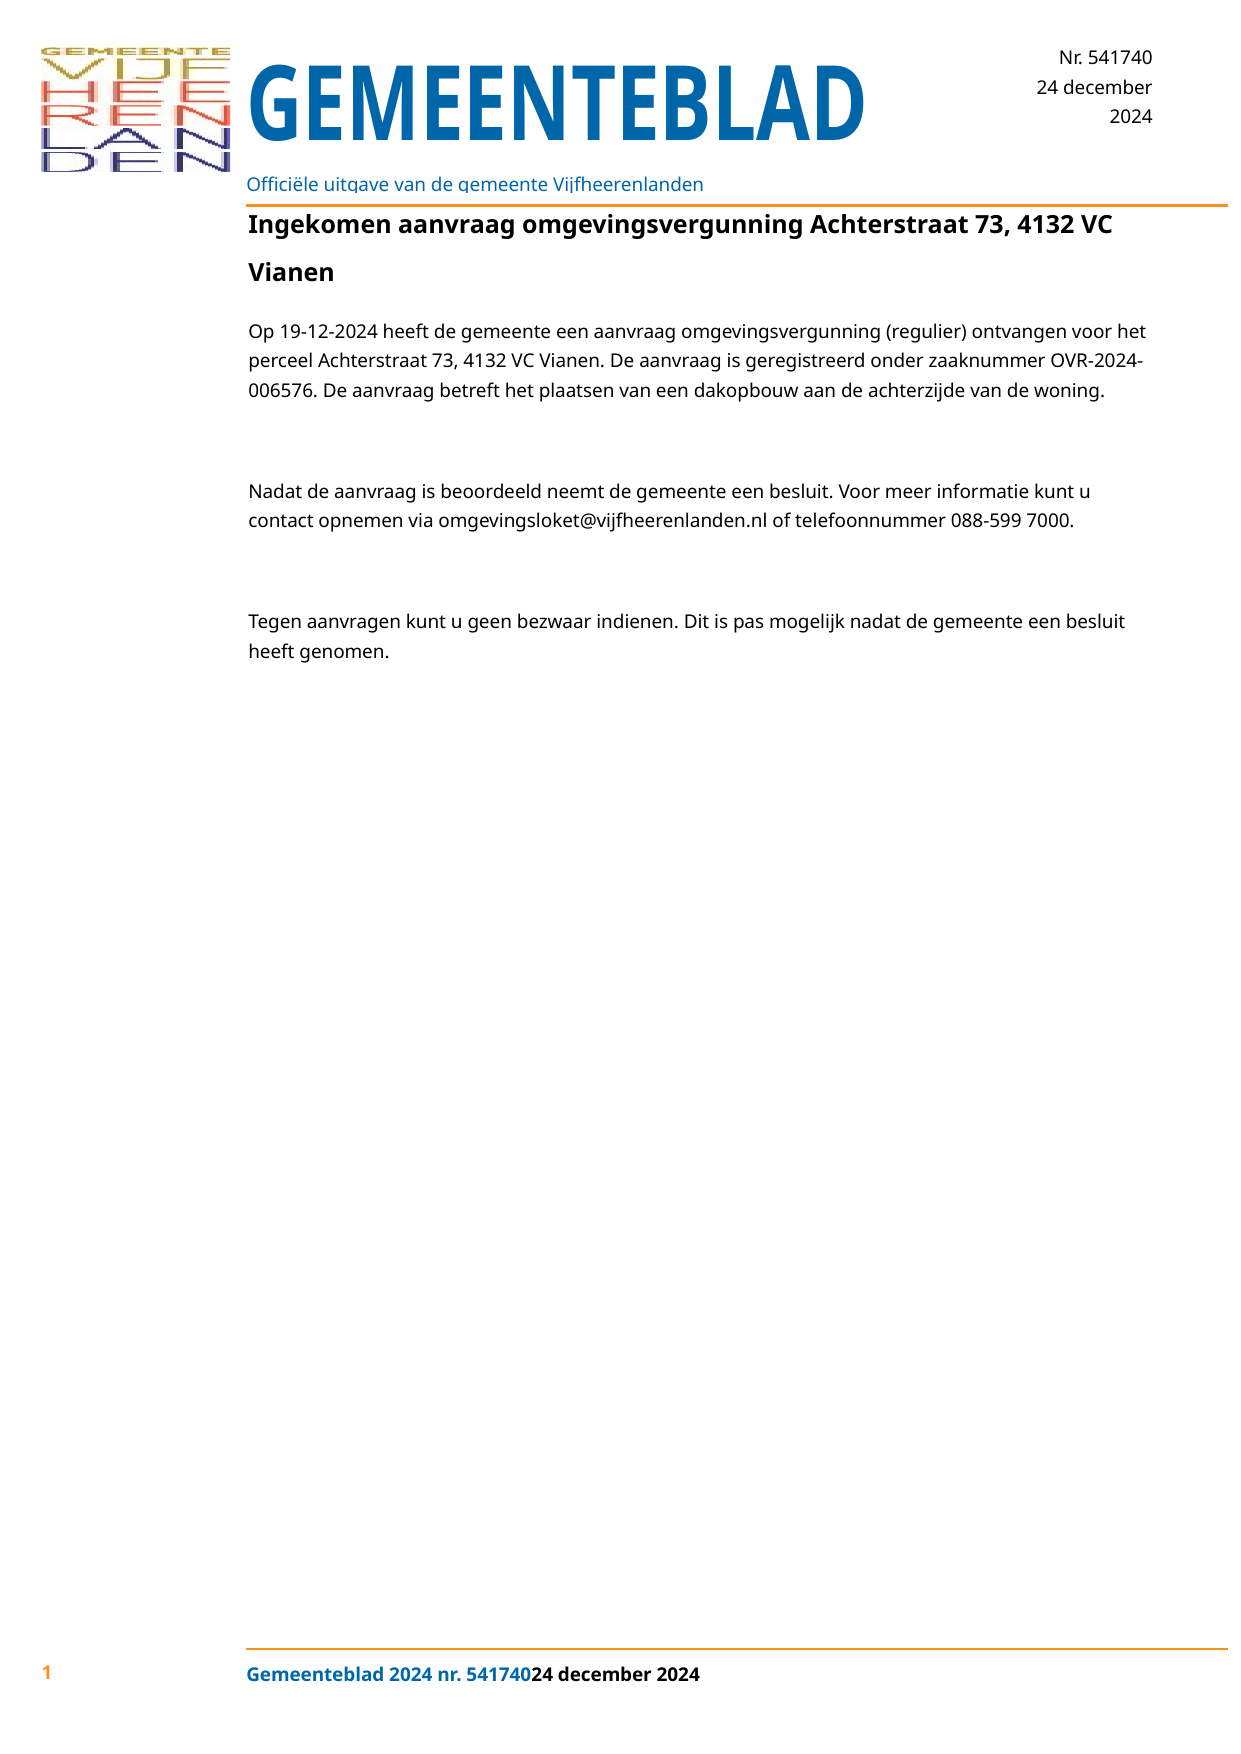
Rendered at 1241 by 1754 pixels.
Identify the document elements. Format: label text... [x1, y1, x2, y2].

picture [41, 47, 231, 172]
text Tegen aanvragen kunt u geen bezwaar indienen. Dit is pas mogelijk nadat de gemeente een besluit heeft genomen. [248, 608, 1152, 664]
text Op 19-12-2024 heeft de gemeente een aanvraag omgevingsvergunning (regulier) ontvangen voor het perceel Achterstraat 73, 4132 VC Vianen. De aanvraag is geregistreerd onder zaaknummer OVR-2024-006576. De aanvraag betreft het plaatsen van een dakopbouw aan de achterzijde van de woning. [248, 318, 1152, 403]
text Nadat de aanvraag is beoordeeld neemt de gemeente een besluit. Voor meer informatie kunt u contact opnemen via omgevingsloket@vijfheerenlanden.nl of telefoonnummer 088-599 7000. [248, 478, 1152, 533]
text Ingekomen aanvraag omgevingsvergunning Achterstraat 73, 4132 VC Vianen [248, 207, 1152, 288]
